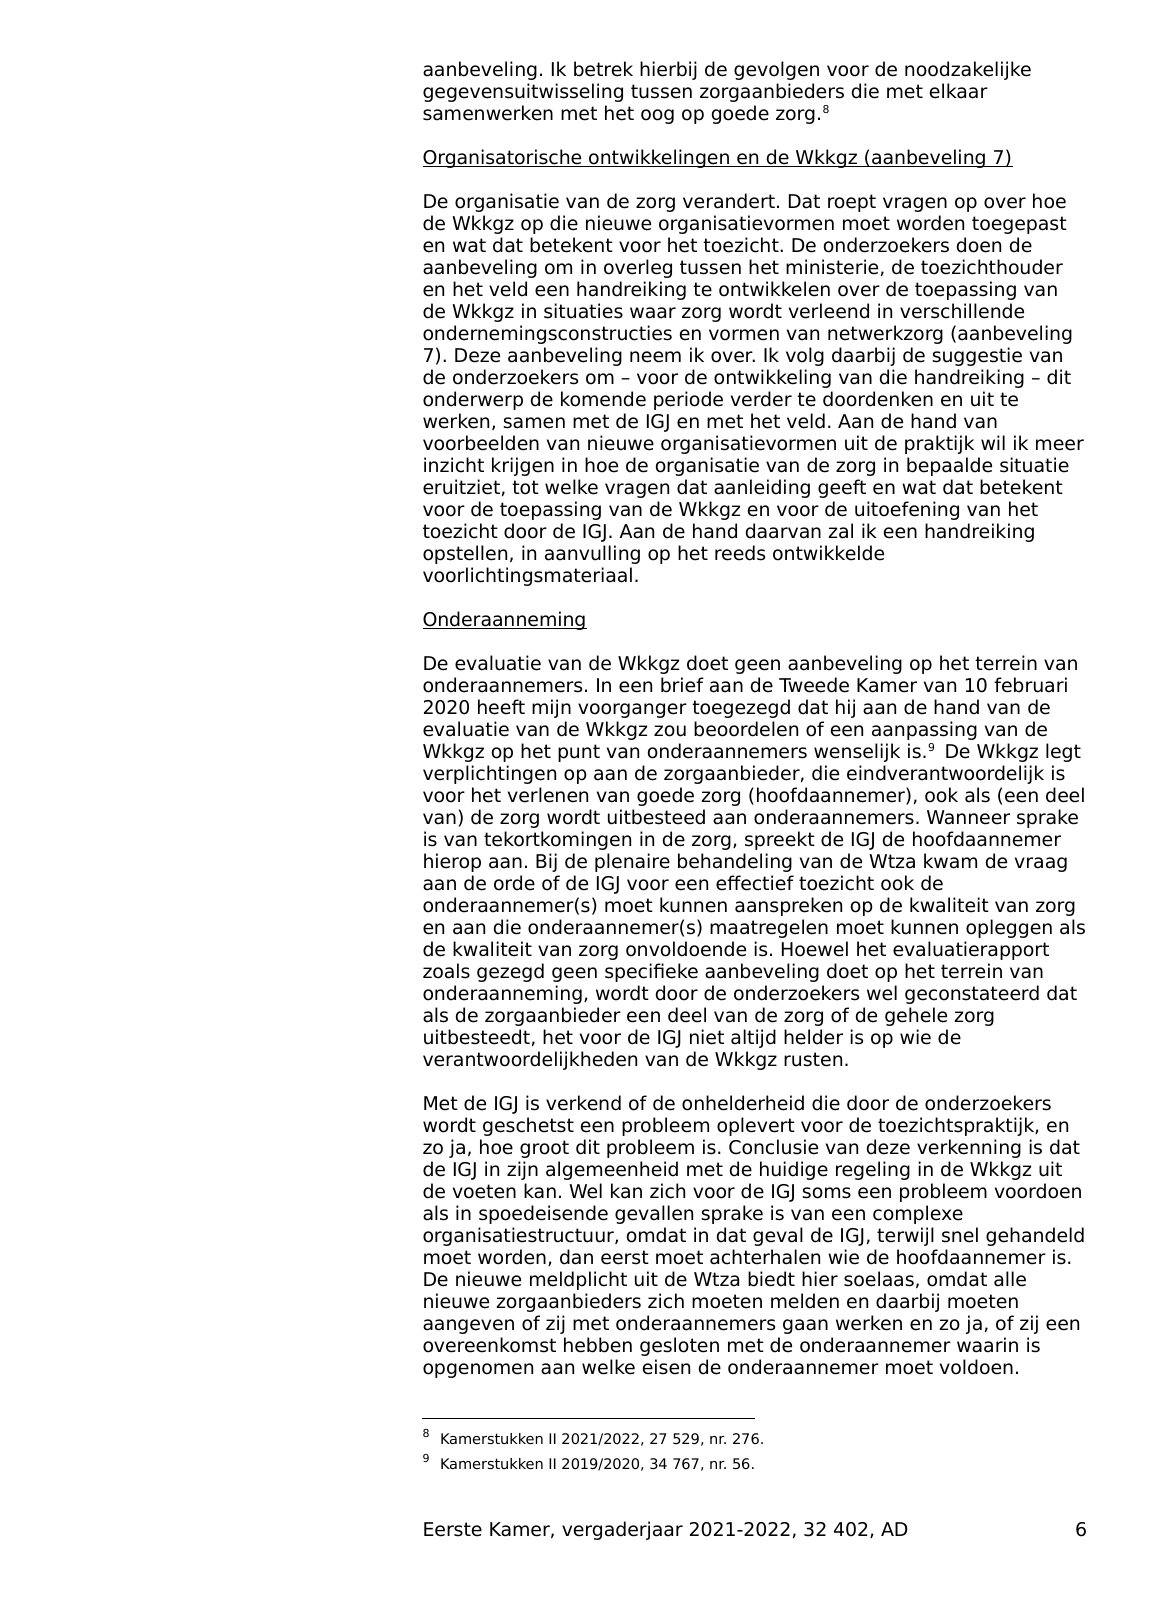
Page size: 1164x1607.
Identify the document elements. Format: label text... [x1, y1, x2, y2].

text Kamerstukken II 2021/2022, 27 529, nr. 276. [422, 1427, 1087, 1449]
text Kamerstukken II 2019/2020, 34 767, nr. 56. [422, 1452, 1087, 1474]
text aanbeveling. Ik betrek hierbij de gevolgen voor de noodzakelijke gegevensuitwisseling tussen zorgaanbieders die met elkaar samenwerken met het oog op goede zorg. [422, 59, 1087, 125]
text Met de IGJ is verkend of de onhelderheid die door de onderzoekers wordt geschetst een probleem oplevert voor de toezichtspraktijk, en zo ja, hoe groot dit probleem is. Conclusie van deze verkenning is dat de IGJ in zijn algemeenheid met de huidige regeling in de Wkkgz uit de voeten kan. Wel kan zich voor de IGJ soms een probleem voordoen als in spoedeisende gevallen sprake is van een complexe organisatiestructuur, omdat in dat geval de IGJ, terwijl snel gehandeld moet worden, dan eerst moet achterhalen wie de hoofdaannemer is. De nieuwe meldplicht uit de Wtza biedt hier soelaas, omdat alle nieuwe zorgaanbieders zich moeten melden en daarbij moeten aangeven of zij met onderaannemers gaan werken en zo ja, of zij een overeenkomst hebben gesloten met de onderaannemer waarin is opgenomen aan welke eisen de onderaannemer moet voldoen. [422, 1093, 1087, 1379]
text De organisatie van de zorg verandert. Dat roept vragen op over hoe de Wkkgz op die nieuwe organisatievormen moet worden toegepast en wat dat betekent voor het toezicht. De onderzoekers doen de aanbeveling om in overleg tussen het ministerie, de toezichthouder en het veld een handreiking te ontwikkelen over de toepassing van de Wkkgz in situaties waar zorg wordt verleend in verschillende ondernemingsconstructies en vormen van netwerkzorg (aanbeveling 7). Deze aanbeveling neem ik over. Ik volg daarbij de suggestie van de onderzoekers om – voor de ontwikkeling van die handreiking – dit onderwerp de komende periode verder te doordenken en uit te werken, samen met de IGJ en met het veld. Aan de hand van voorbeelden van nieuwe organisatievormen uit de praktijk wil ik meer inzicht krijgen in hoe de organisatie van de zorg in bepaalde situatie eruitziet, tot welke vragen dat aanleiding geeft en wat dat betekent voor de toepassing van de Wkkgz en voor de uitoefening van het toezicht door de IGJ. Aan de hand daarvan zal ik een handreiking opstellen, in aanvulling op het reeds ontwikkelde voorlichtingsmateriaal. [422, 191, 1087, 587]
subtitle Organisatorische ontwikkelingen en de Wkkgz (aanbeveling 7) [422, 147, 1087, 169]
subtitle Onderaanneming [422, 609, 1087, 631]
text De evaluatie van de Wkkgz doet geen aanbeveling op het terrein van onderaannemers. In een brief aan de Tweede Kamer van 10 februari 2020 heeft mijn voorganger toegezegd dat hij aan de hand van de evaluatie van de Wkkgz zou beoordelen of een aanpassing van de Wkkgz op het punt van onderaannemers wenselijk is. De Wkkgz legt verplichtingen op aan de zorgaanbieder, die eindverantwoordelijk is voor het verlenen van goede zorg (hoofdaannemer), ook als (een deel van) de zorg wordt uitbesteed aan onderaannemers. Wanneer sprake is van tekortkomingen in de zorg, spreekt de IGJ de hoofdaannemer hierop aan. Bij de plenaire behandeling van de Wtza kwam de vraag aan de orde of de IGJ voor een effectief toezicht ook de onderaannemer(s) moet kunnen aanspreken op de kwaliteit van zorg en aan die onderaannemer(s) maatregelen moet kunnen opleggen als de kwaliteit van zorg onvoldoende is. Hoewel het evaluatierapport zoals gezegd geen specifieke aanbeveling doet op het terrein van onderaanneming, wordt door de onderzoekers wel geconstateerd dat als de zorgaanbieder een deel van de zorg of de gehele zorg uitbesteedt, het voor de IGJ niet altijd helder is op wie de verantwoordelijkheden van de Wkkgz rusten. [422, 653, 1087, 1071]
